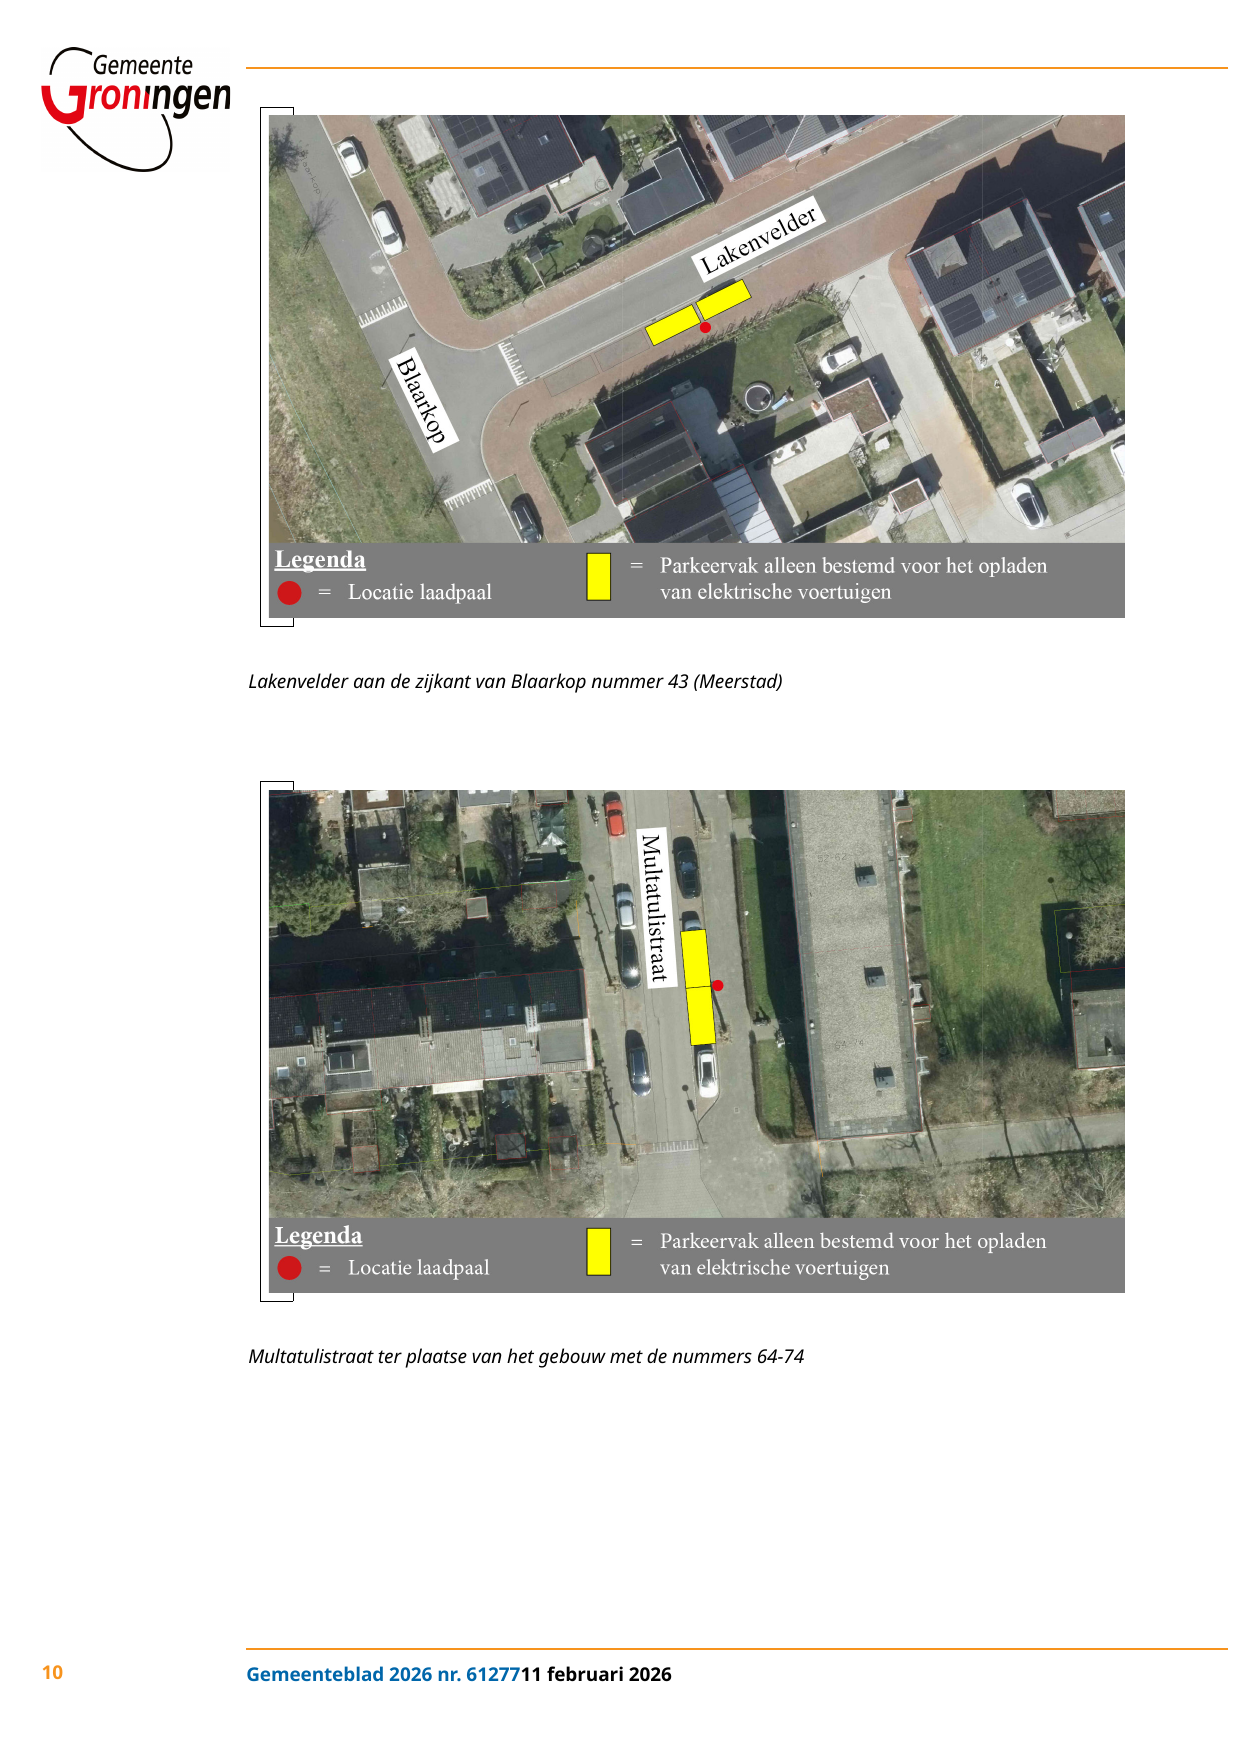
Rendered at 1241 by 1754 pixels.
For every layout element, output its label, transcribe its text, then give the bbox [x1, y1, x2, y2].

text Lakenvelder aan de zijkant van Blaarkop nummer 43 (Meerstad) [248, 669, 1152, 694]
picture [41, 47, 231, 172]
picture [268, 790, 1125, 1293]
text Multatulistraat ter plaatse van het gebouw met de nummers 64-74 [248, 1343, 1152, 1369]
picture [268, 115, 1125, 618]
